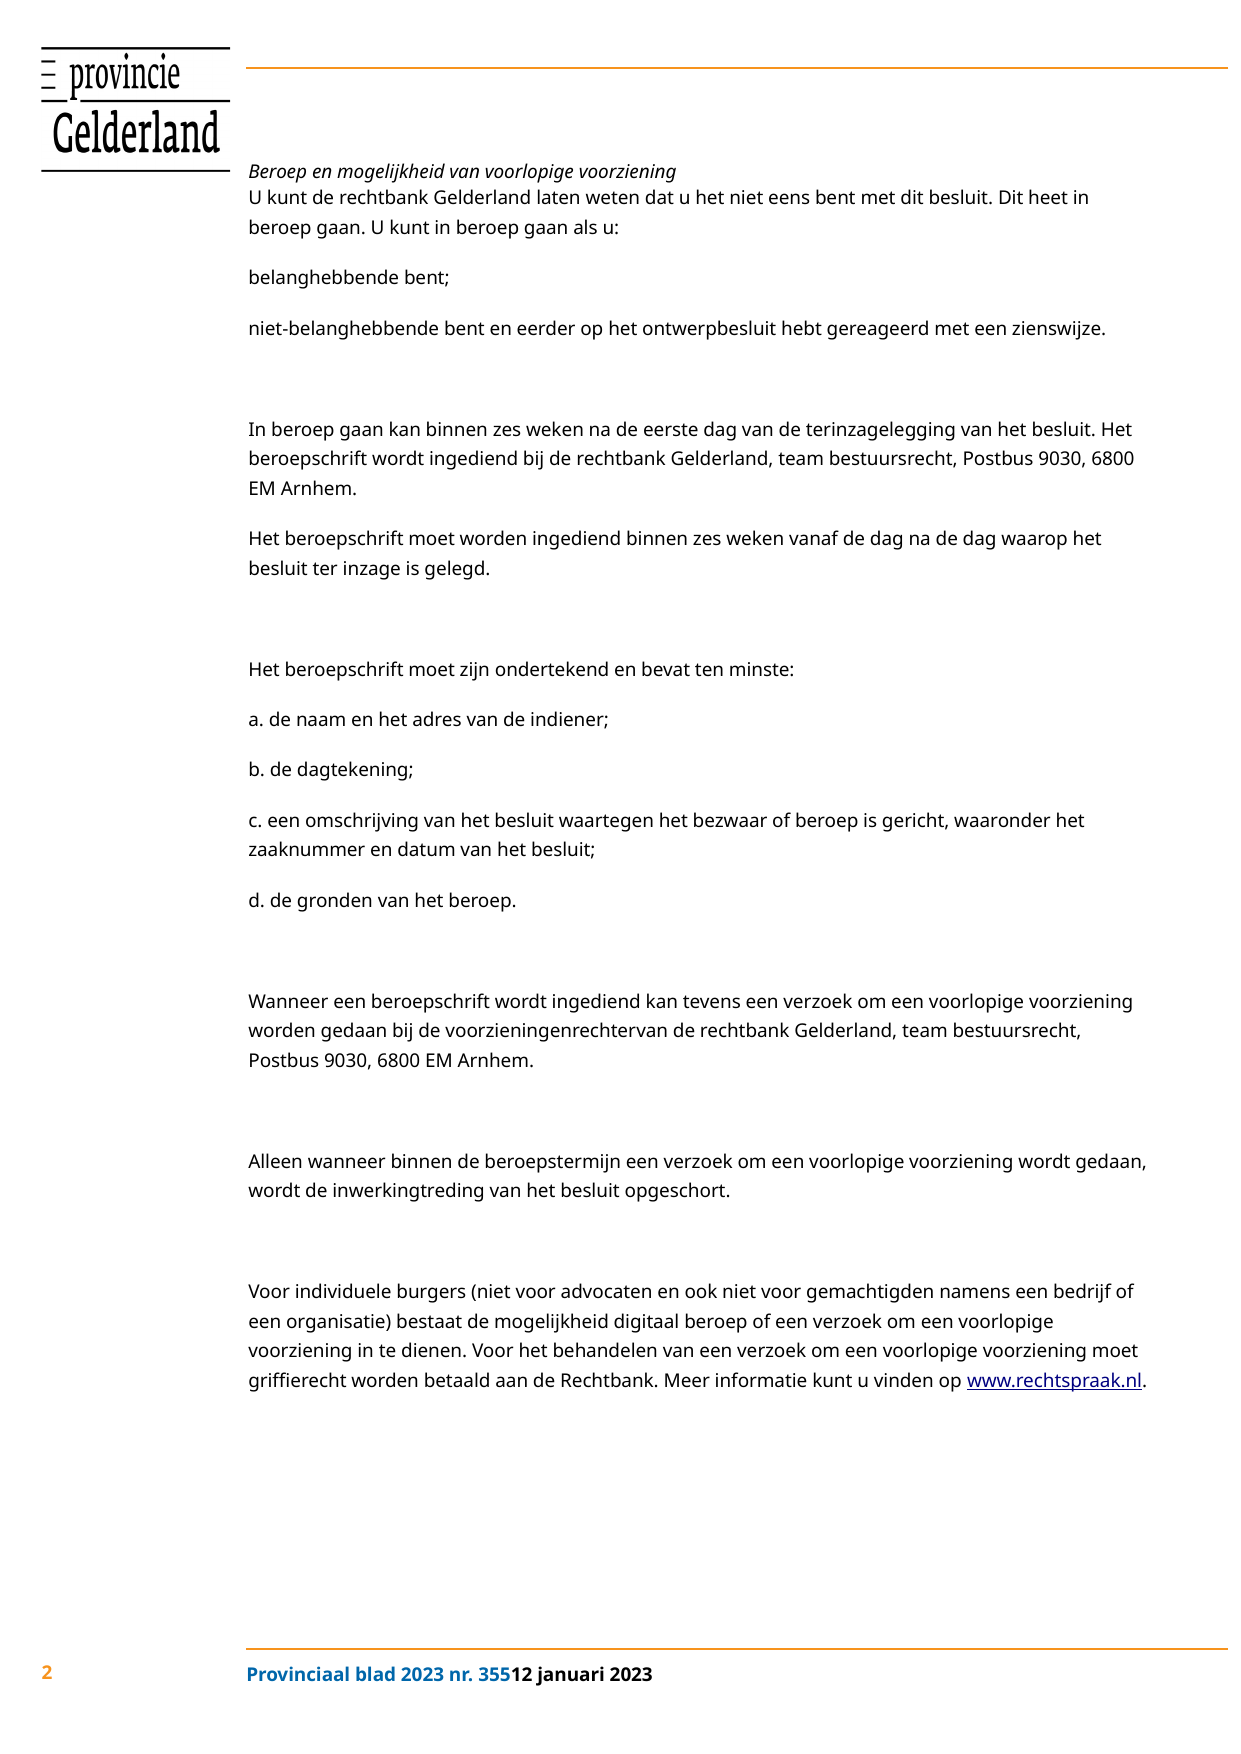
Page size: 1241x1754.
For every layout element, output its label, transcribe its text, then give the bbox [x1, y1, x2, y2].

text a. de naam en het adres van de indiener; [248, 706, 1152, 732]
text niet-belanghebbende bent en eerder op het ontwerpbesluit hebt gereageerd met een zienswijze. [248, 315, 1152, 341]
text In beroep gaan kan binnen zes weken na de eerste dag van de terinzagelegging van het besluit. Het beroepschrift wordt ingediend bij de rechtbank Gelderland, team bestuursrecht, Postbus 9030, 6800 EM Arnhem. [248, 416, 1152, 501]
text Alleen wanneer binnen de beroepstermijn een verzoek om een voorlopige voorziening wordt gedaan, wordt de inwerkingtreding van het besluit opgeschort. [248, 1148, 1152, 1203]
picture [41, 47, 231, 172]
text d. de gronden van het beroep. [248, 887, 1152, 913]
text Het beroepschrift moet zijn ondertekend en bevat ten minste: [248, 656, 1152, 681]
text Wanneer een beroepschrift wordt ingediend kan tevens een verzoek om een voorlopige voorziening worden gedaan bij de voorzieningenrechtervan de rechtbank Gelderland, team bestuursrecht, Postbus 9030, 6800 EM Arnhem. [248, 988, 1152, 1073]
text Beroep en mogelijkheid van voorlopige voorziening [248, 159, 1152, 184]
text c. een omschrijving van het besluit waartegen het bezwaar of beroep is gericht, waaronder het zaaknummer en datum van het besluit; [248, 807, 1152, 862]
text b. de dagtekening; [248, 757, 1152, 782]
text U kunt de rechtbank Gelderland laten weten dat u het niet eens bent met dit besluit. Dit heet in beroep gaan. U kunt in beroep gaan als u: [248, 184, 1152, 240]
text Het beroepschrift moet worden ingediend binnen zes weken vanaf de dag na de dag waarop het besluit ter inzage is gelegd. [248, 525, 1152, 581]
text belanghebbende bent; [248, 264, 1152, 290]
text Voor individuele burgers (niet voor advocaten en ook niet voor gemachtigden namens een bedrijf of een organisatie) bestaat de mogelijkheid digitaal beroep of een verzoek om een voorlopige voorziening in te dienen. Voor het behandelen van een verzoek om een voorlopige voorziening moet griffierecht worden betaald aan de Rechtbank. Meer informatie kunt u vinden op www.rechtspraak.nl. [248, 1278, 1152, 1393]
